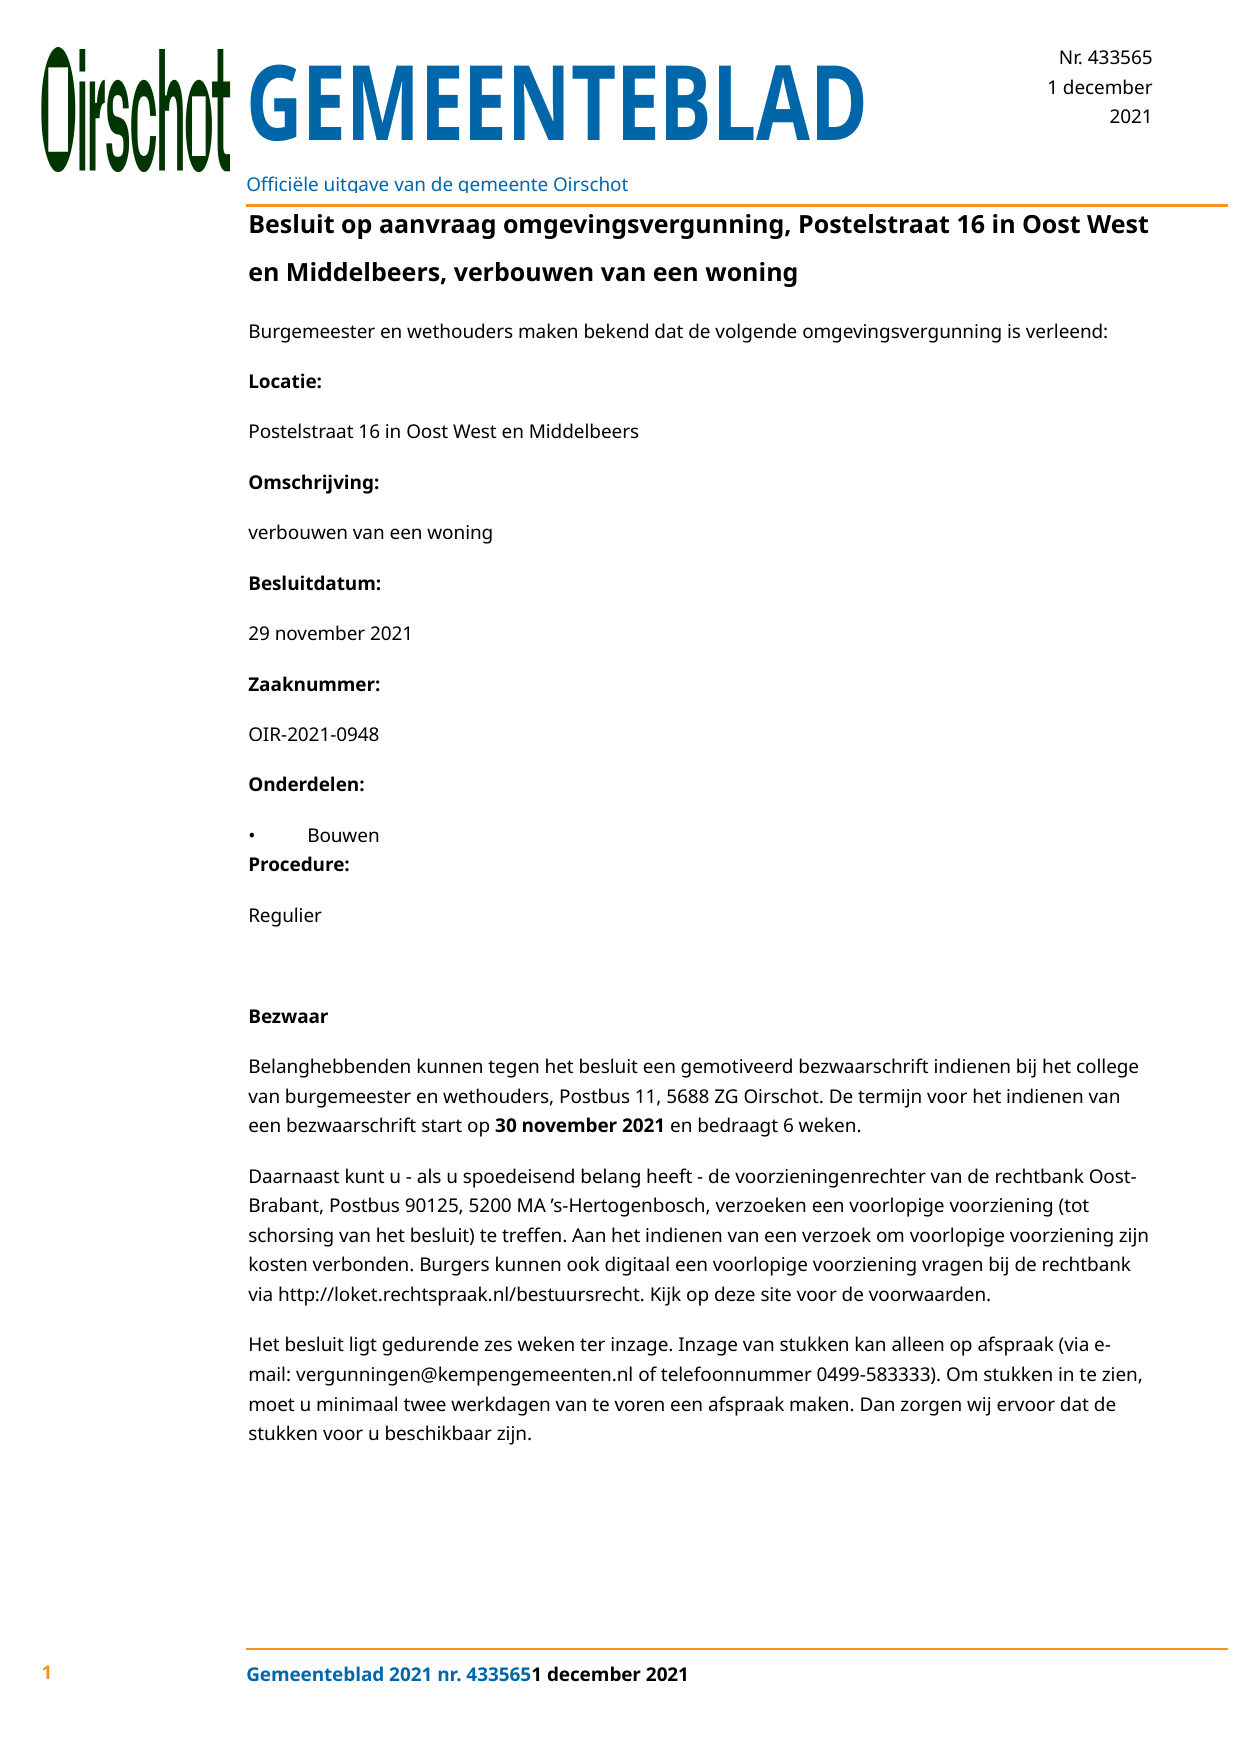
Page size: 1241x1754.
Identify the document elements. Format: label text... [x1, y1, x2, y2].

text Besluit op aanvraag omgevingsvergunning, Postelstraat 16 in Oost West en Middelbeers, verbouwen van een woning [248, 207, 1152, 288]
text Zaaknummer: [248, 671, 1152, 697]
text Omschrijving: [248, 469, 1152, 495]
text Besluitdatum: [248, 570, 1152, 596]
text 29 november 2021 [248, 620, 1152, 646]
text Belanghebbenden kunnen tegen het besluit een gemotiveerd bezwaarschrift indienen bij het college van burgemeester en wethouders, Postbus 11, 5688 ZG Oirschot. De termijn voor het indienen van een bezwaarschrift start op 30 november 2021 en bedraagt 6 weken. [248, 1053, 1152, 1138]
text verbouwen van een woning [248, 519, 1152, 545]
list Bouwen [248, 822, 1152, 848]
text Locatie: [248, 368, 1152, 394]
text Onderdelen: [248, 772, 1152, 797]
text Postelstraat 16 in Oost West en Middelbeers [248, 419, 1152, 444]
picture [41, 47, 231, 172]
text Procedure: [248, 852, 1152, 877]
text Burgemeester en wethouders maken bekend dat de volgende omgevingsvergunning is verleend: [248, 318, 1152, 344]
text Bezwaar [248, 1003, 1152, 1029]
text Regulier [248, 902, 1152, 928]
text OIR-2021-0948 [248, 721, 1152, 747]
text Daarnaast kunt u - als u spoedeisend belang heeft - de voorzieningenrechter van de rechtbank Oost-Brabant, Postbus 90125, 5200 MA ’s-Hertogenbosch, verzoeken een voorlopige voorziening (tot schorsing van het besluit) te treffen. Aan het indienen van een verzoek om voorlopige voorziening zijn kosten verbonden. Burgers kunnen ook digitaal een voorlopige voorziening vragen bij de rechtbank via http://loket.rechtspraak.nl/bestuursrecht. Kijk op deze site voor de voorwaarden. [248, 1163, 1152, 1307]
text Het besluit ligt gedurende zes weken ter inzage. Inzage van stukken kan alleen op afspraak (via e-mail: vergunningen@kempengemeenten.nl of telefoonnummer 0499-583333). Om stukken in te zien, moet u minimaal twee werkdagen van te voren een afspraak maken. Dan zorgen wij ervoor dat de stukken voor u beschikbaar zijn. [248, 1332, 1152, 1446]
